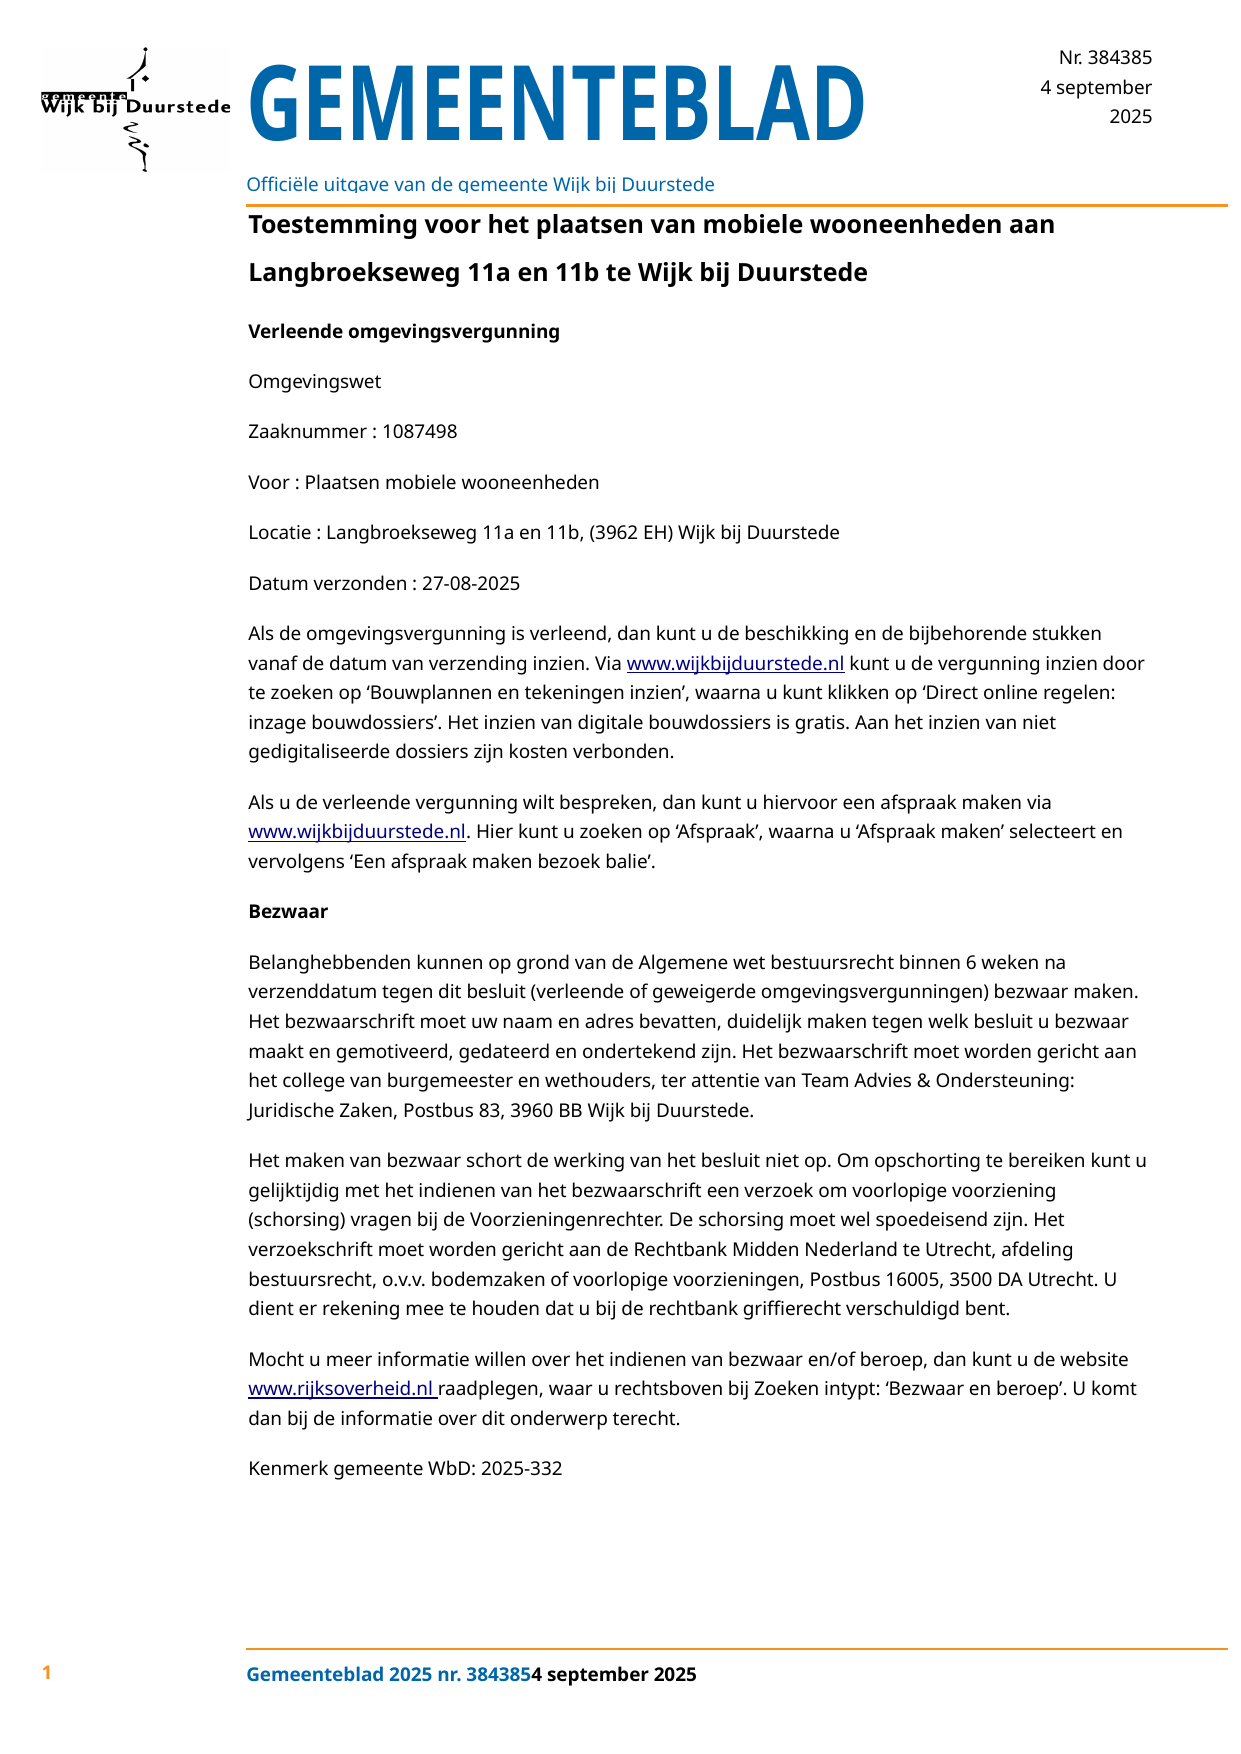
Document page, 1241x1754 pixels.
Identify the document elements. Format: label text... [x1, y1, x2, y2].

text Voor : Plaatsen mobiele wooneenheden [248, 469, 1152, 495]
text Bezwaar [248, 899, 1152, 924]
text Mocht u meer informatie willen over het indienen van bezwaar en/of beroep, dan kunt u de website www.rijksoverheid.nl raadplegen, waar u rechtsboven bij Zoeken intypt: ‘Bezwaar en beroep’. U komt dan bij de informatie over dit onderwerp terecht. [248, 1346, 1152, 1431]
text Toestemming voor het plaatsen van mobiele wooneenheden aan Langbroekseweg 11a en 11b te Wijk bij Duurstede [248, 207, 1152, 288]
picture [41, 47, 231, 172]
text Als u de verleende vergunning wilt bespreken, dan kunt u hiervoor een afspraak maken via www.wijkbijduurstede.nl. Hier kunt u zoeken op ‘Afspraak’, waarna u ‘Afspraak maken’ selecteert en vervolgens ‘Een afspraak maken bezoek balie’. [248, 789, 1152, 874]
text Het maken van bezwaar schort de werking van het besluit niet op. Om opschorting te bereiken kunt u gelijktijdig met het indienen van het bezwaarschrift een verzoek om voorlopige voorziening (schorsing) vragen bij de Voorzieningenrechter. De schorsing moet wel spoedeisend zijn. Het verzoekschrift moet worden gericht aan de Rechtbank Midden Nederland te Utrecht, afdeling bestuursrecht, o.v.v. bodemzaken of voorlopige voorzieningen, Postbus 16005, 3500 DA Utrecht. U dient er rekening mee te houden dat u bij de rechtbank griffierecht verschuldigd bent. [248, 1147, 1152, 1321]
text Als de omgevingsvergunning is verleend, dan kunt u de beschikking en de bijbehorende stukken vanaf de datum van verzending inzien. Via www.wijkbijduurstede.nl kunt u de vergunning inzien door te zoeken op ‘Bouwplannen en tekeningen inzien’, waarna u kunt klikken op ‘Direct online regelen: inzage bouwdossiers’. Het inzien van digitale bouwdossiers is gratis. Aan het inzien van niet gedigitaliseerde dossiers zijn kosten verbonden. [248, 620, 1152, 764]
text Verleende omgevingsvergunning [248, 318, 1152, 344]
text Datum verzonden : 27-08-2025 [248, 570, 1152, 596]
text Locatie : Langbroekseweg 11a en 11b, (3962 EH) Wijk bij Duurstede [248, 519, 1152, 545]
text Omgevingswet [248, 368, 1152, 394]
text Belanghebbenden kunnen op grond van de Algemene wet bestuursrecht binnen 6 weken na verzenddatum tegen dit besluit (verleende of geweigerde omgevingsvergunningen) bezwaar maken. Het bezwaarschrift moet uw naam en adres bevatten, duidelijk maken tegen welk besluit u bezwaar maakt en gemotiveerd, gedateerd en ondertekend zijn. Het bezwaarschrift moet worden gericht aan het college van burgemeester en wethouders, ter attentie van Team Advies & Ondersteuning: Juridische Zaken, Postbus 83, 3960 BB Wijk bij Duurstede. [248, 949, 1152, 1123]
text Zaaknummer : 1087498 [248, 419, 1152, 444]
text Kenmerk gemeente WbD: 2025-332 [248, 1455, 1152, 1481]
